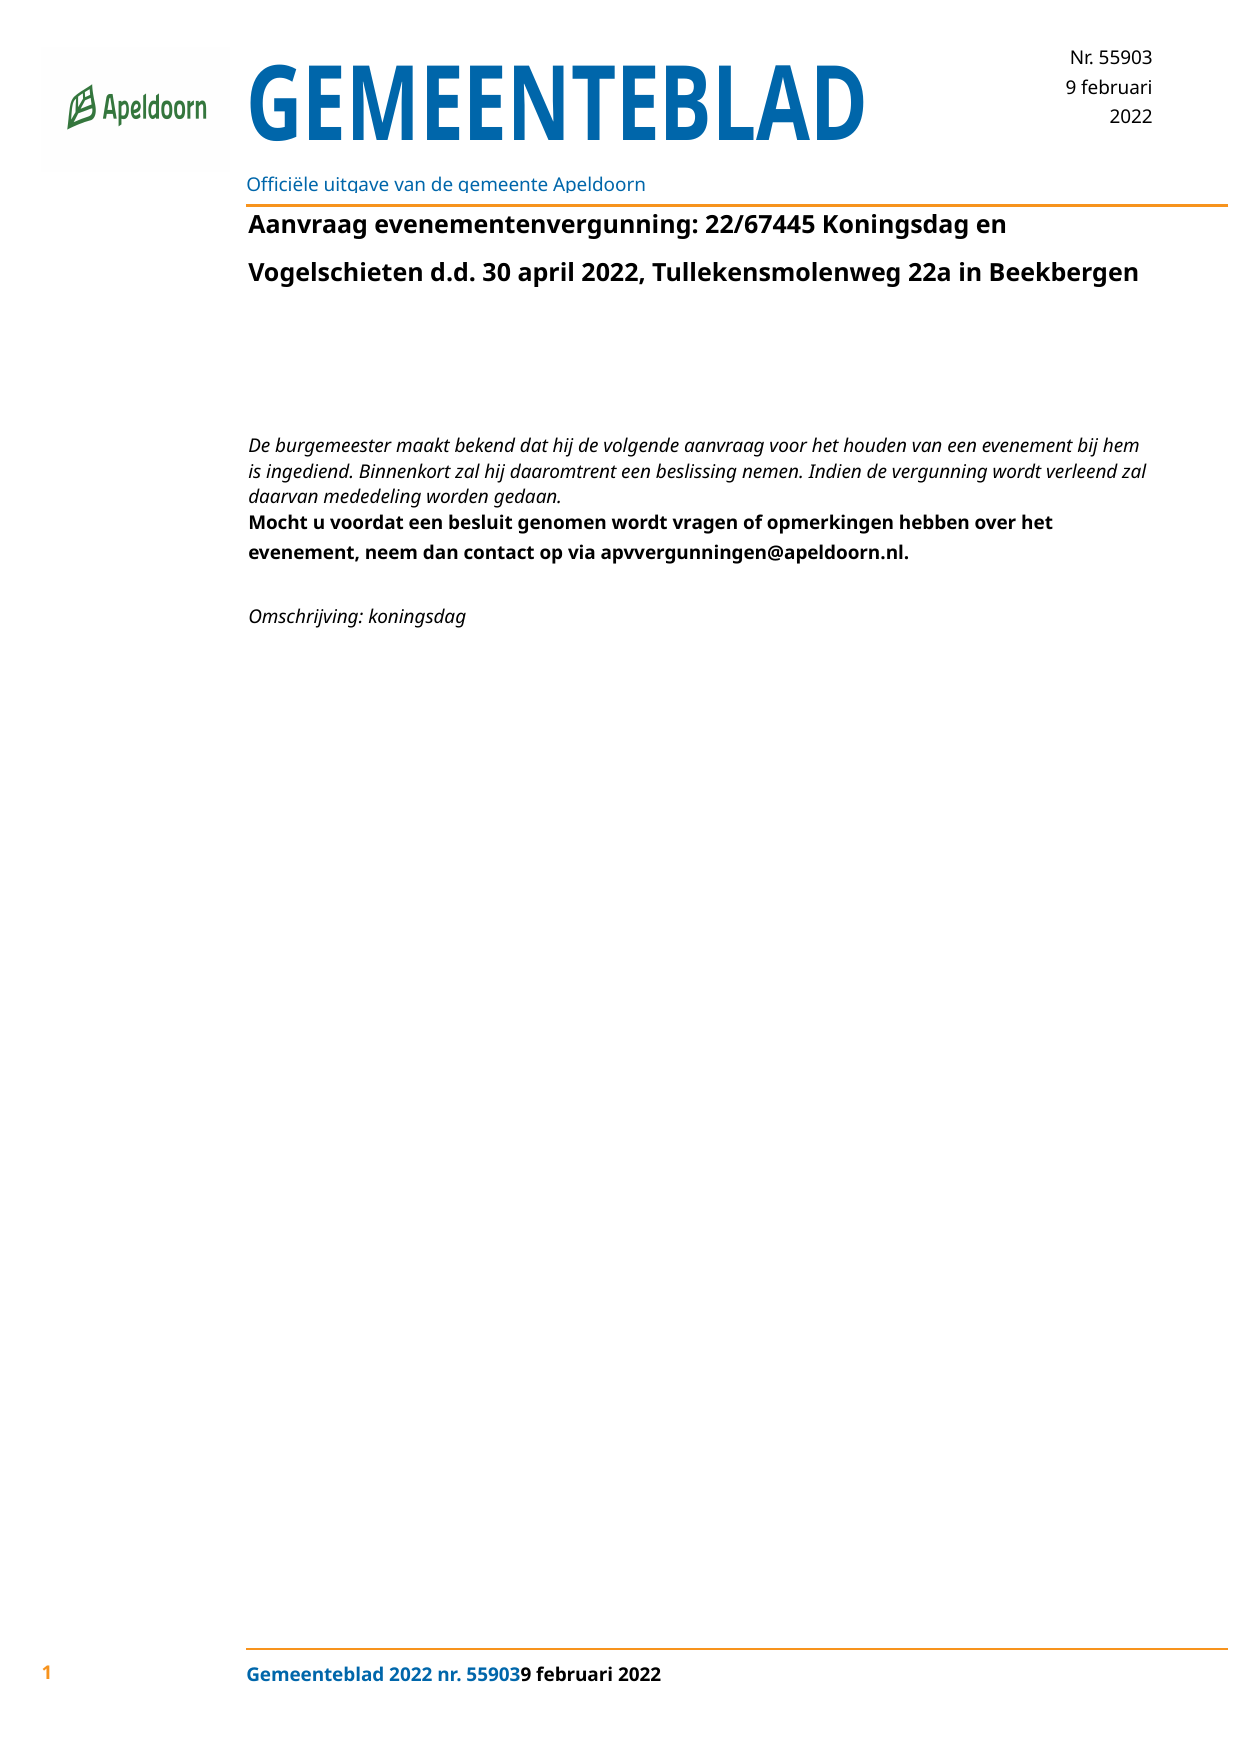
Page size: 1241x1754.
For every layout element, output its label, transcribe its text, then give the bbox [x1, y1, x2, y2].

picture [41, 47, 231, 172]
text Mocht u voordat een besluit genomen wordt vragen of opmerkingen hebben over het evenement, neem dan contact op via apvvergunningen@apeldoorn.nl. [248, 509, 1152, 565]
text Aanvraag evenementenvergunning: 22/67445 Koningsdag en Vogelschieten d.d. 30 april 2022, Tullekensmolenweg 22a in Beekbergen [248, 207, 1152, 288]
text De burgemeester maakt bekend dat hij de volgende aanvraag voor het houden van een evenement bij hem is ingediend. Binnenkort zal hij daaromtrent een beslissing nemen. Indien de vergunning wordt verleend zal daarvan mededeling worden gedaan. [248, 432, 1152, 509]
text Omschrijving: koningsdag [248, 603, 1152, 629]
